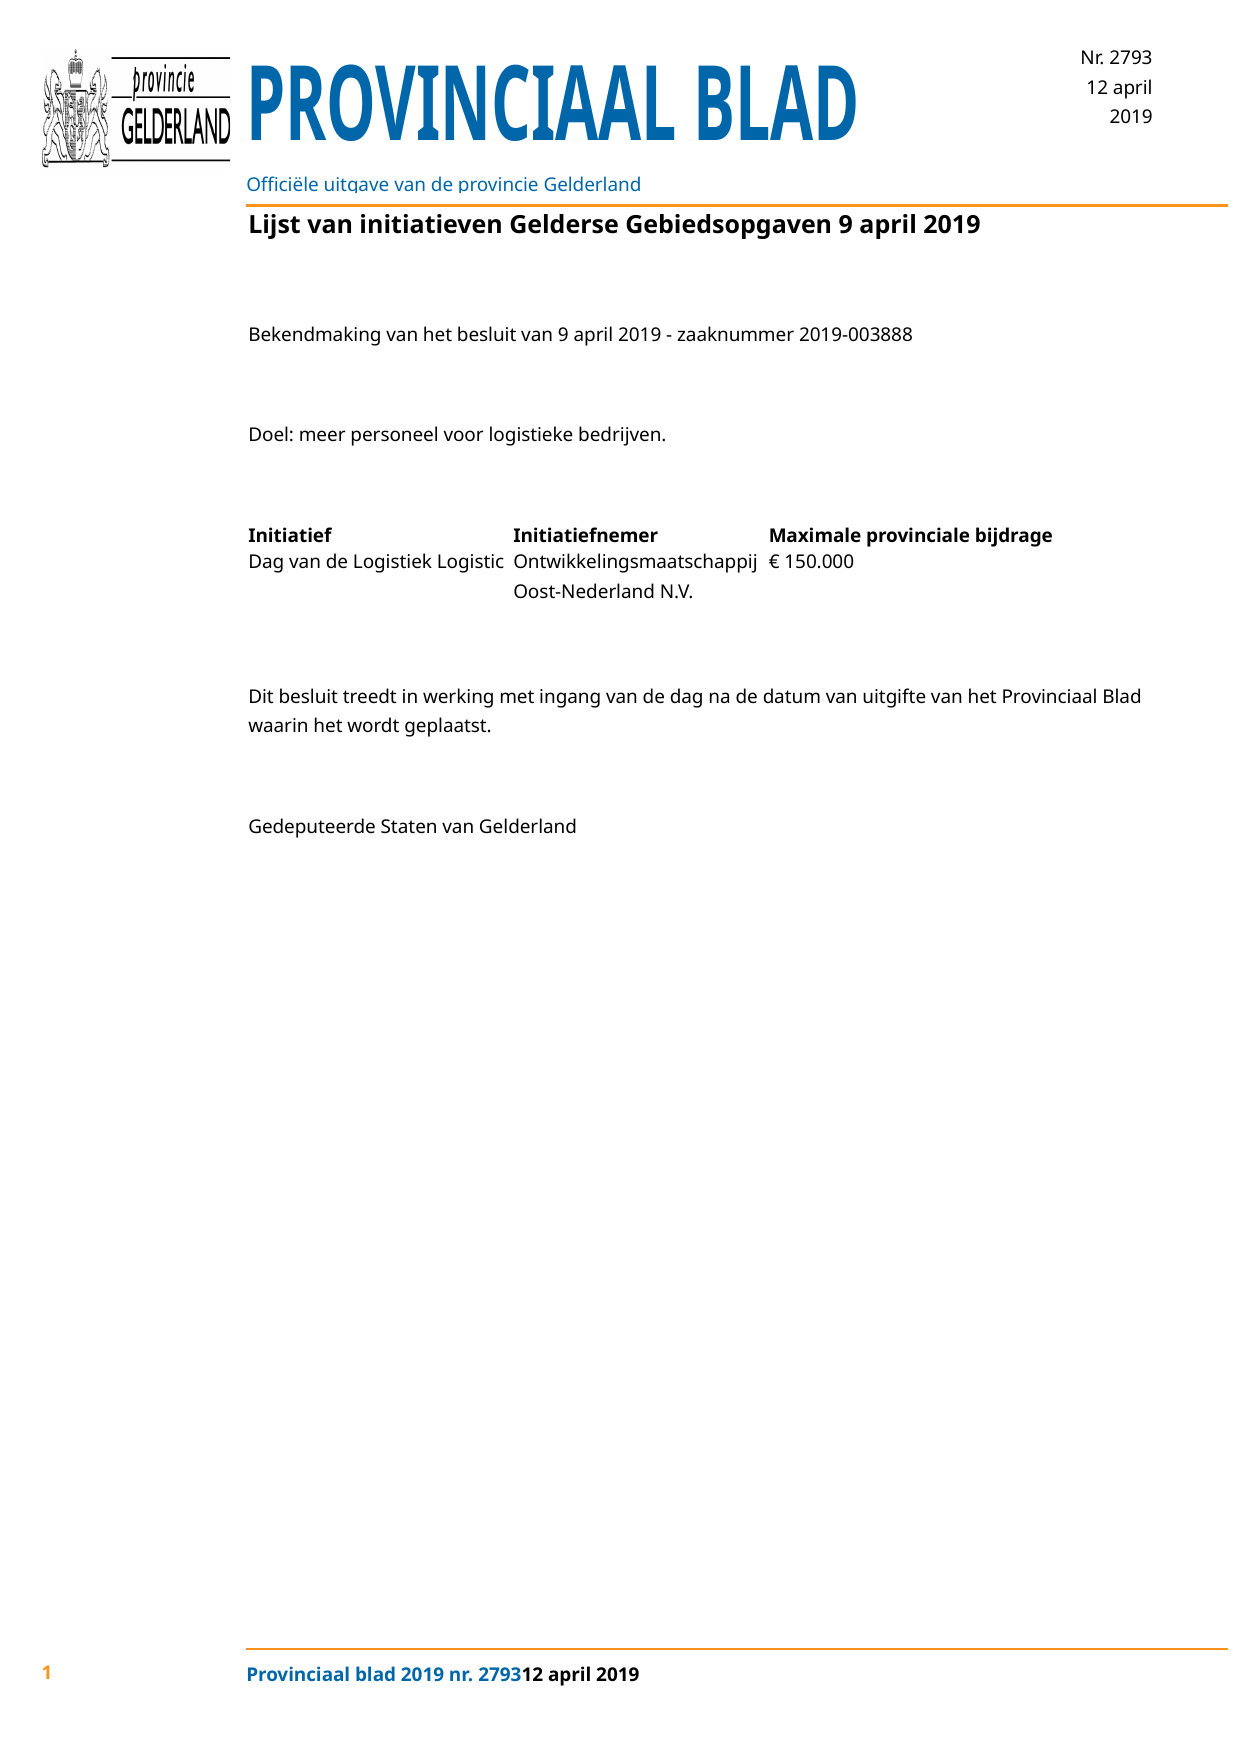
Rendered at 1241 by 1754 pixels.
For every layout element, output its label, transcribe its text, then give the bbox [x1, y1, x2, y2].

table_header Initiatiefnemer [513, 523, 768, 548]
table_header Maximale provinciale bijdrage [769, 523, 1152, 548]
table_cell [513, 604, 768, 629]
picture [41, 47, 231, 172]
table_header Initiatief [248, 523, 513, 548]
text Lijst van initiatieven Gelderse Gebiedsopgaven 9 april 2019 [248, 207, 1152, 241]
text Gedeputeerde Staten van Gelderland [248, 813, 1152, 839]
text Dit besluit treedt in werking met ingang van de dag na de datum van uitgifte van het Provinciaal Blad waarin het wordt geplaatst. [248, 683, 1152, 738]
table_cell Ontwikkelingsmaatschappij Oost-Nederland N.V. [513, 548, 768, 603]
table_cell Dag van de Logistiek Logistic [248, 548, 513, 603]
table_cell [248, 604, 513, 629]
text Bekendmaking van het besluit van 9 april 2019 - zaaknummer 2019-003888 [248, 321, 1152, 346]
table_cell € 150.000 [769, 548, 1152, 603]
table_cell [769, 604, 1152, 629]
text Doel: meer personeel voor logistieke bedrijven. [248, 422, 1152, 447]
